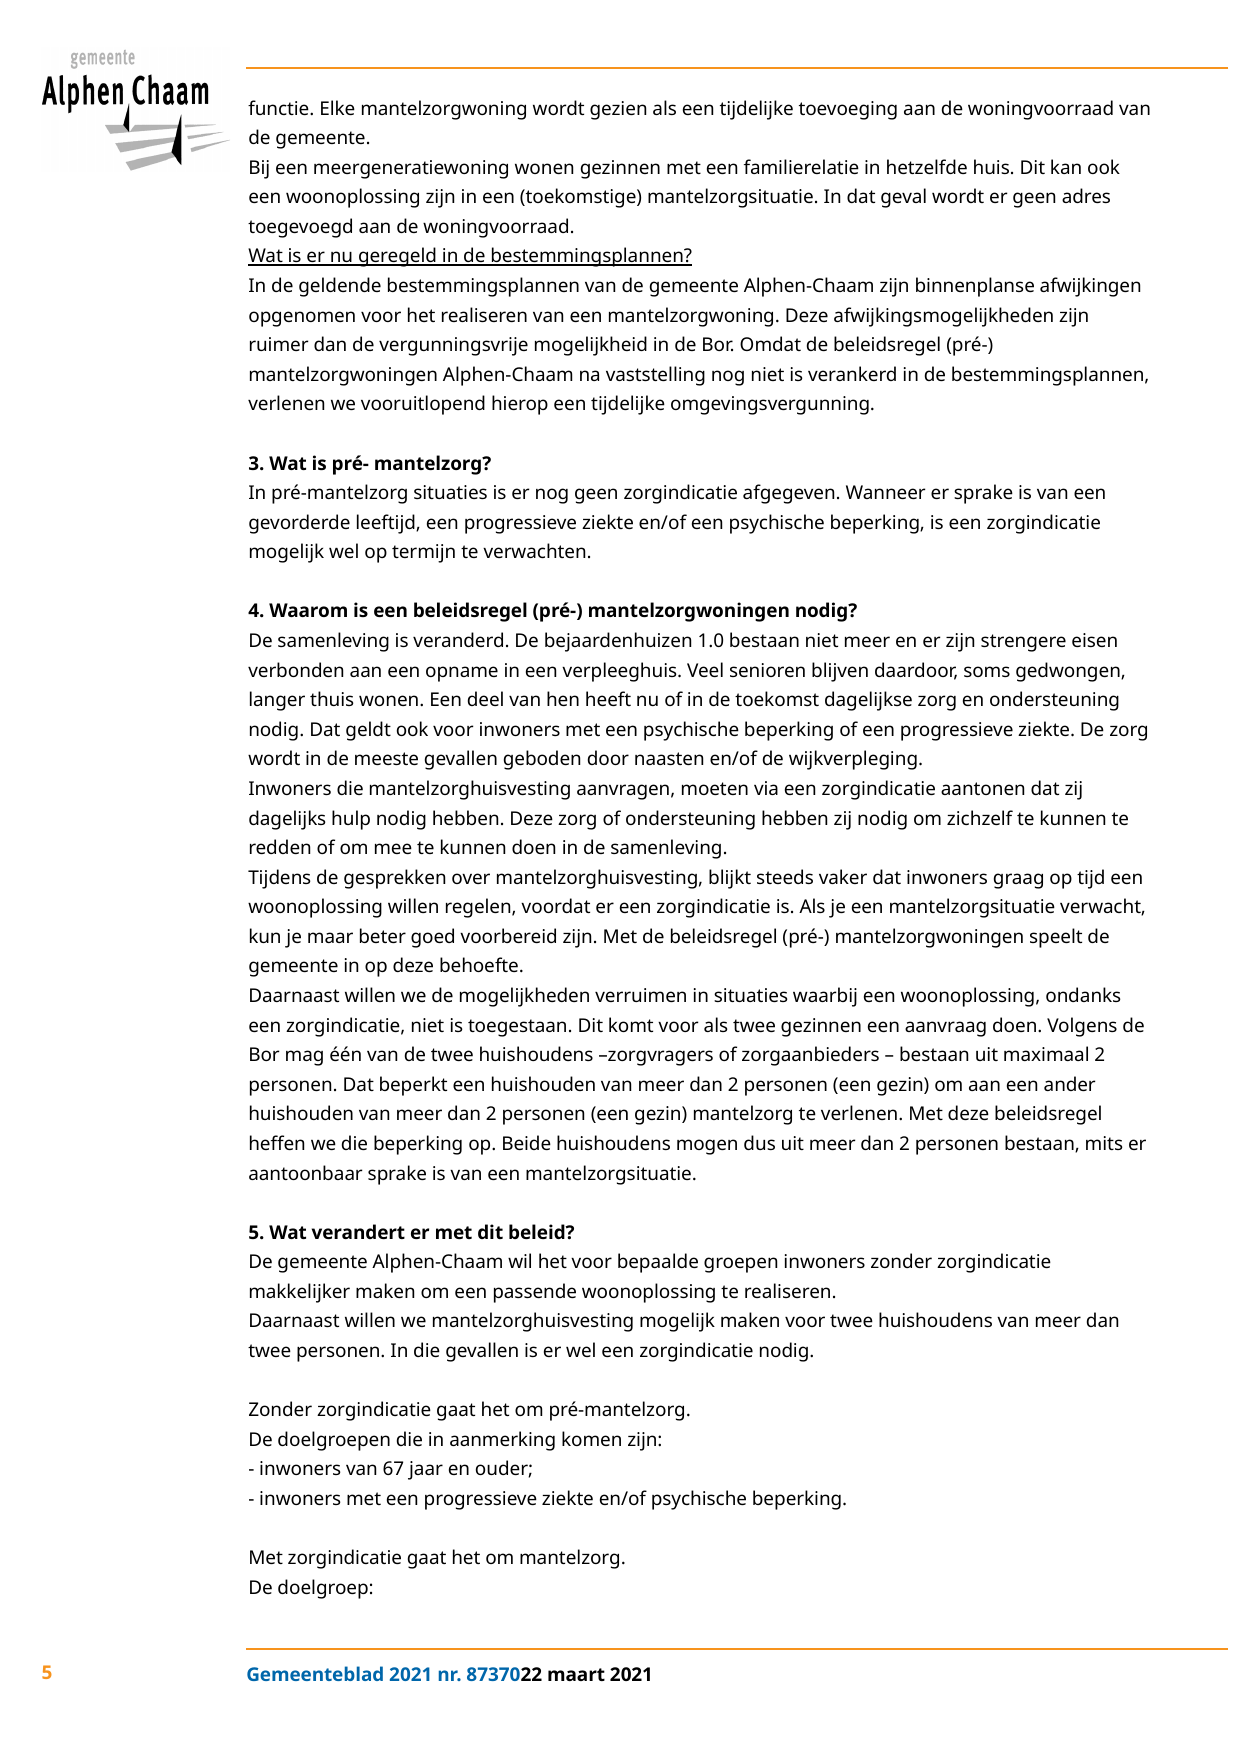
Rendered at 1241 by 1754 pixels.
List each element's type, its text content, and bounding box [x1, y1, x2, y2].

picture [41, 47, 231, 172]
text De gemeente Alphen-Chaam wil het voor bepaalde groepen inwoners zonder zorgindicatie makkelijker maken om een passende woonoplossing te realiseren. [248, 1248, 1152, 1304]
text In pré-mantelzorg situaties is er nog geen zorgindicatie afgegeven. Wanneer er sprake is van een gevorderde leeftijd, een progressieve ziekte en/of een psychische beperking, is een zorgindicatie mogelijk wel op termijn te verwachten. [248, 479, 1152, 564]
text Inwoners die mantelzorghuisvesting aanvragen, moeten via een zorgindicatie aantonen dat zij dagelijks hulp nodig hebben. Deze zorg of ondersteuning hebben zij nodig om zichzelf te kunnen te redden of om mee te kunnen doen in de samenleving. [248, 775, 1152, 860]
text Met zorgindicatie gaat het om mantelzorg. [248, 1544, 1152, 1570]
text Daarnaast willen we de mogelijkheden verruimen in situaties waarbij een woonoplossing, ondanks een zorgindicatie, niet is toegestaan. Dit komt voor als twee gezinnen een aanvraag doen. Volgens de Bor mag één van de twee huishoudens –zorgvragers of zorgaanbieders – bestaan uit maximaal 2 personen. Dat beperkt een huishouden van meer dan 2 personen (een gezin) om aan een ander huishouden van meer dan 2 personen (een gezin) mantelzorg te verlenen. Met deze beleidsregel heffen we die beperking op. Beide huishoudens mogen dus uit meer dan 2 personen bestaan, mits er aantoonbaar sprake is van een mantelzorgsituatie. [248, 982, 1152, 1186]
text - inwoners met een progressieve ziekte en/of psychische beperking. [248, 1485, 1152, 1511]
text In de geldende bestemmingsplannen van de gemeente Alphen-Chaam zijn binnenplanse afwijkingen opgenomen voor het realiseren van een mantelzorgwoning. Deze afwijkingsmogelijkheden zijn ruimer dan de vergunningsvrije mogelijkheid in de Bor. Omdat de beleidsregel (pré-) mantelzorgwoningen Alphen-Chaam na vaststelling nog niet is verankerd in de bestemmingsplannen, verlenen we vooruitlopend hierop een tijdelijke omgevingsvergunning. [248, 272, 1152, 416]
text - inwoners van 67 jaar en ouder; [248, 1456, 1152, 1481]
text Tijdens de gesprekken over mantelzorghuisvesting, blijkt steeds vaker dat inwoners graag op tijd een woonoplossing willen regelen, voordat er een zorgindicatie is. Als je een mantelzorgsituatie verwacht, kun je maar beter goed voorbereid zijn. Met de beleidsregel (pré-) mantelzorgwoningen speelt de gemeente in op deze behoefte. [248, 864, 1152, 978]
text 3. Wat is pré- mantelzorg? [248, 450, 1152, 476]
text Bij een meergeneratiewoning wonen gezinnen met een familierelatie in hetzelfde huis. Dit kan ook een woonoplossing zijn in een (toekomstige) mantelzorgsituatie. In dat geval wordt er geen adres toegevoegd aan de woningvoorraad. [248, 154, 1152, 239]
text 5. Wat verandert er met dit beleid? [248, 1219, 1152, 1245]
text De samenleving is veranderd. De bejaardenhuizen 1.0 bestaan niet meer en er zijn strengere eisen verbonden aan een opname in een verpleeghuis. Veel senioren blijven daardoor, soms gedwongen, langer thuis wonen. Een deel van hen heeft nu of in de toekomst dagelijkse zorg en ondersteuning nodig. Dat geldt ook voor inwoners met een psychische beperking of een progressieve ziekte. De zorg wordt in de meeste gevallen geboden door naasten en/of de wijkverpleging. [248, 627, 1152, 771]
text functie. Elke mantelzorgwoning wordt gezien als een tijdelijke toevoeging aan de woningvoorraad van de gemeente. [248, 95, 1152, 150]
text Zonder zorgindicatie gaat het om pré-mantelzorg. [248, 1396, 1152, 1422]
text De doelgroep: [248, 1574, 1152, 1600]
text Daarnaast willen we mantelzorghuisvesting mogelijk maken voor twee huishoudens van meer dan twee personen. In die gevallen is er wel een zorgindicatie nodig. [248, 1308, 1152, 1363]
text Wat is er nu geregeld in de bestemmingsplannen? [248, 243, 1152, 268]
text De doelgroepen die in aanmerking komen zijn: [248, 1426, 1152, 1452]
text 4. Waarom is een beleidsregel (pré-) mantelzorgwoningen nodig? [248, 598, 1152, 623]
